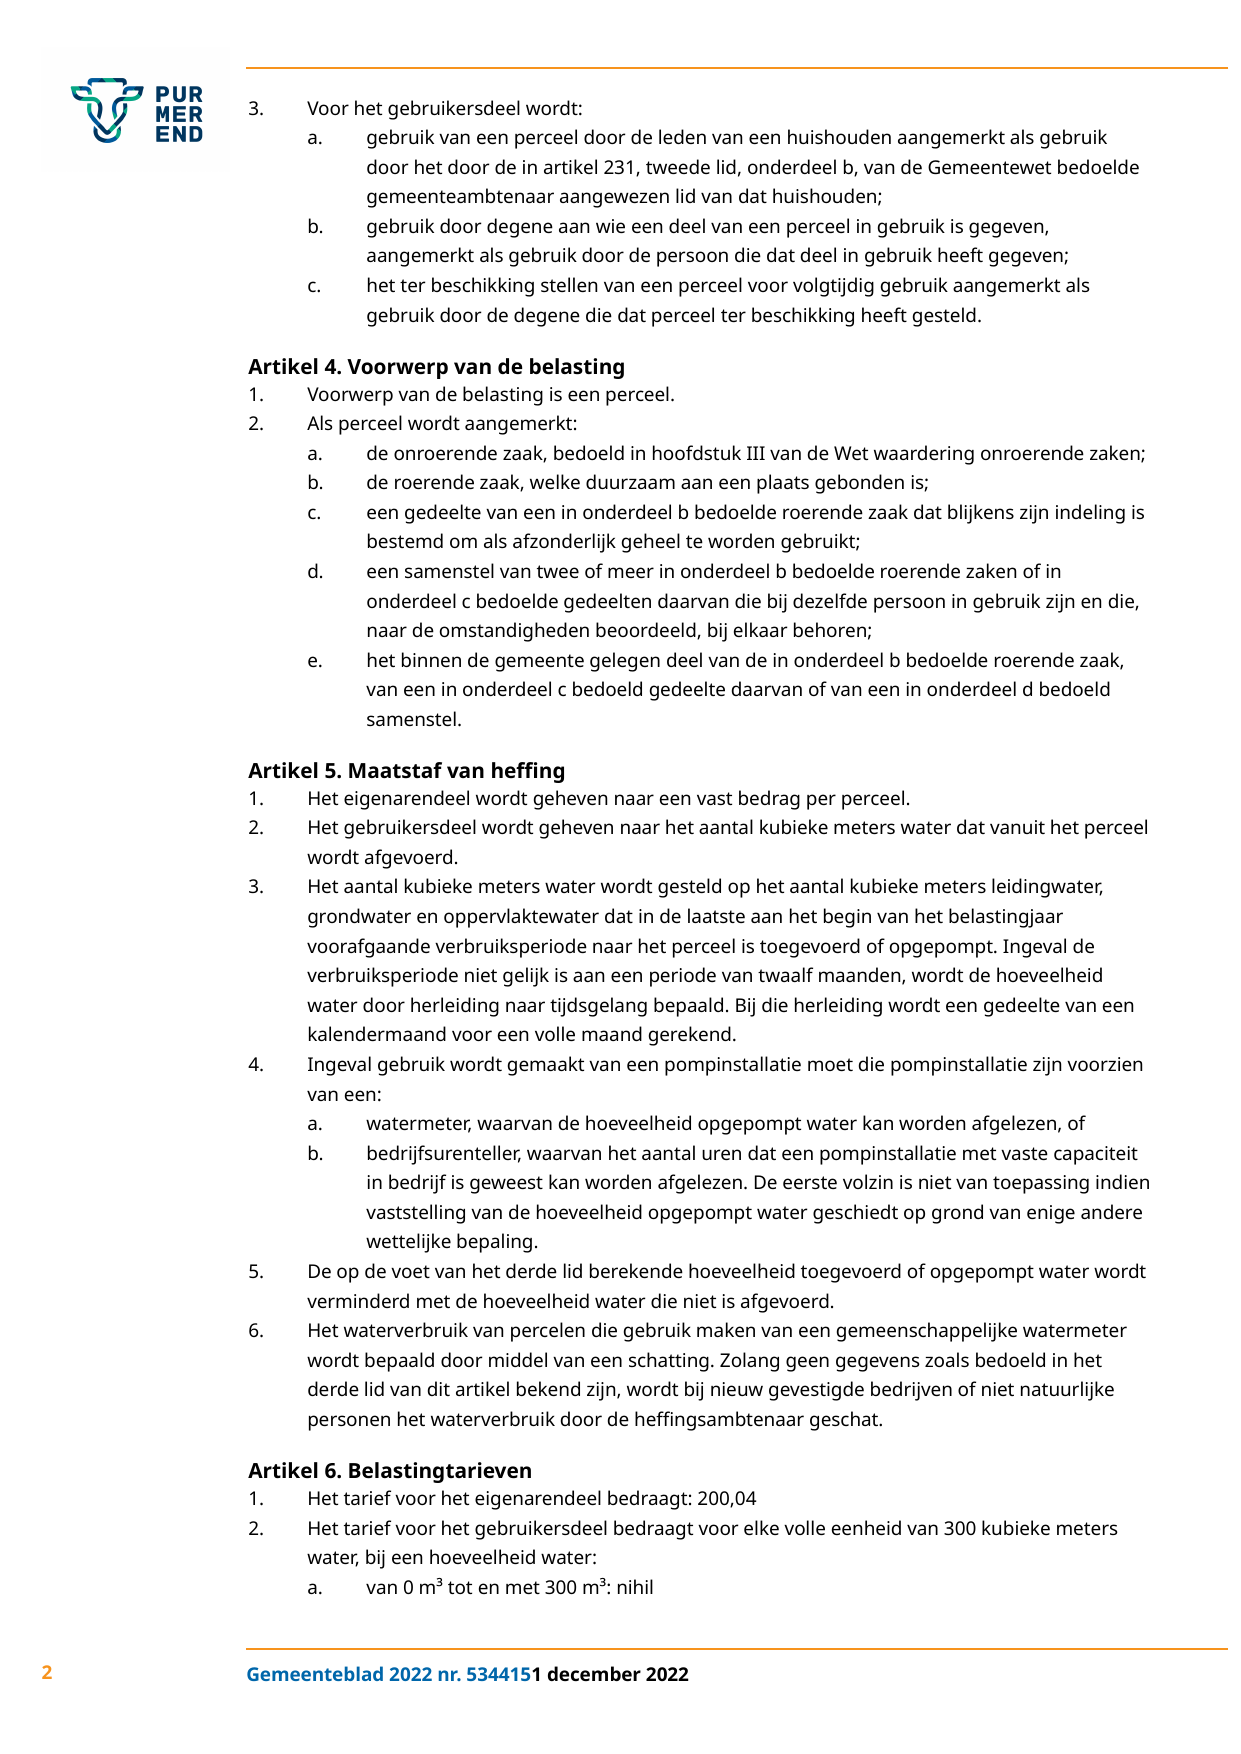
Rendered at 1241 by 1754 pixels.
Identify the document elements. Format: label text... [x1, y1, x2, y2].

list Het tarief voor het gebruikersdeel bedraagt voor elke volle eenheid van 300 kubieke meters water, bij een hoeveelheid water: [248, 1515, 1152, 1570]
list Het gebruikersdeel wordt geheven naar het aantal kubieke meters water dat vanuit het perceel wordt afgevoerd. [248, 814, 1152, 870]
list Het tarief voor het eigenarendeel bedraagt: 200,04 [248, 1485, 1152, 1511]
list watermeter, waarvan de hoeveelheid opgepompt water kan worden afgelezen, of [307, 1110, 1152, 1136]
picture [41, 47, 231, 172]
list gebruik door degene aan wie een deel van een perceel in gebruik is gegeven, aangemerkt als gebruik door de persoon die dat deel in gebruik heeft gegeven; [307, 213, 1152, 268]
list de roerende zaak, welke duurzaam aan een plaats gebonden is; [307, 469, 1152, 495]
list Het aantal kubieke meters water wordt gesteld op het aantal kubieke meters leidingwater, grondwater en oppervlaktewater dat in de laatste aan het begin van het belastingjaar voorafgaande verbruiksperiode naar het perceel is toegevoerd of opgepompt. Ingeval de verbruiksperiode niet gelijk is aan een periode van twaalf maanden, wordt de hoeveelheid water door herleiding naar tijdsgelang bepaald. Bij die herleiding wordt een gedeelte van een kalendermaand voor een volle maand gerekend. [248, 874, 1152, 1047]
list het binnen de gemeente gelegen deel van de in onderdeel b bedoelde roerende zaak, van een in onderdeel c bedoeld gedeelte daarvan of van een in onderdeel d bedoeld samenstel. [307, 647, 1152, 732]
list bedrijfsurenteller, waarvan het aantal uren dat een pompinstallatie met vaste capaciteit in bedrijf is geweest kan worden afgelezen. De eerste volzin is niet van toepassing indien vaststelling van de hoeveelheid opgepompt water geschiedt op grond van enige andere wettelijke bepaling. [307, 1140, 1152, 1254]
list Het waterverbruik van percelen die gebruik maken van een gemeenschappelijke watermeter wordt bepaald door middel van een schatting. Zolang geen gegevens zoals bedoeld in het derde lid van dit artikel bekend zijn, wordt bij nieuw gevestigde bedrijven of niet natuurlijke personen het waterverbruik door de heffingsambtenaar geschat. [248, 1317, 1152, 1432]
list gebruik van een perceel door de leden van een huishouden aangemerkt als gebruik door het door de in artikel 231, tweede lid, onderdeel b, van de Gemeentewet bedoelde gemeenteambtenaar aangewezen lid van dat huishouden; [307, 124, 1152, 209]
list een gedeelte van een in onderdeel b bedoelde roerende zaak dat blijkens zijn indeling is bestemd om als afzonderlijk geheel te worden gebruikt; [307, 499, 1152, 554]
list Ingeval gebruik wordt gemaakt van een pompinstallatie moet die pompinstallatie zijn voorzien van een: [248, 1051, 1152, 1107]
text Artikel 5. Maatstaf van heffing [248, 757, 1152, 785]
list Het eigenarendeel wordt geheven naar een vast bedrag per perceel. [248, 785, 1152, 811]
list de onroerende zaak, bedoeld in hoofdstuk III van de Wet waardering onroerende zaken; [307, 440, 1152, 466]
list Voor het gebruikersdeel wordt: [248, 95, 1152, 121]
text Artikel 6. Belastingtarieven [248, 1457, 1152, 1485]
list Voorwerp van de belasting is een perceel. [248, 381, 1152, 406]
list Als perceel wordt aangemerkt: [248, 410, 1152, 436]
list van 0 m³ tot en met 300 m³: nihil [307, 1574, 1152, 1599]
list De op de voet van het derde lid berekende hoeveelheid toegevoerd of opgepompt water wordt verminderd met de hoeveelheid water die niet is afgevoerd. [248, 1258, 1152, 1314]
list het ter beschikking stellen van een perceel voor volgtijdig gebruik aangemerkt als gebruik door de degene die dat perceel ter beschikking heeft gesteld. [307, 272, 1152, 328]
list een samenstel van twee of meer in onderdeel b bedoelde roerende zaken of in onderdeel c bedoelde gedeelten daarvan die bij dezelfde persoon in gebruik zijn en die, naar de omstandigheden beoordeeld, bij elkaar behoren; [307, 558, 1152, 643]
text Artikel 4. Voorwerp van de belasting [248, 352, 1152, 381]
